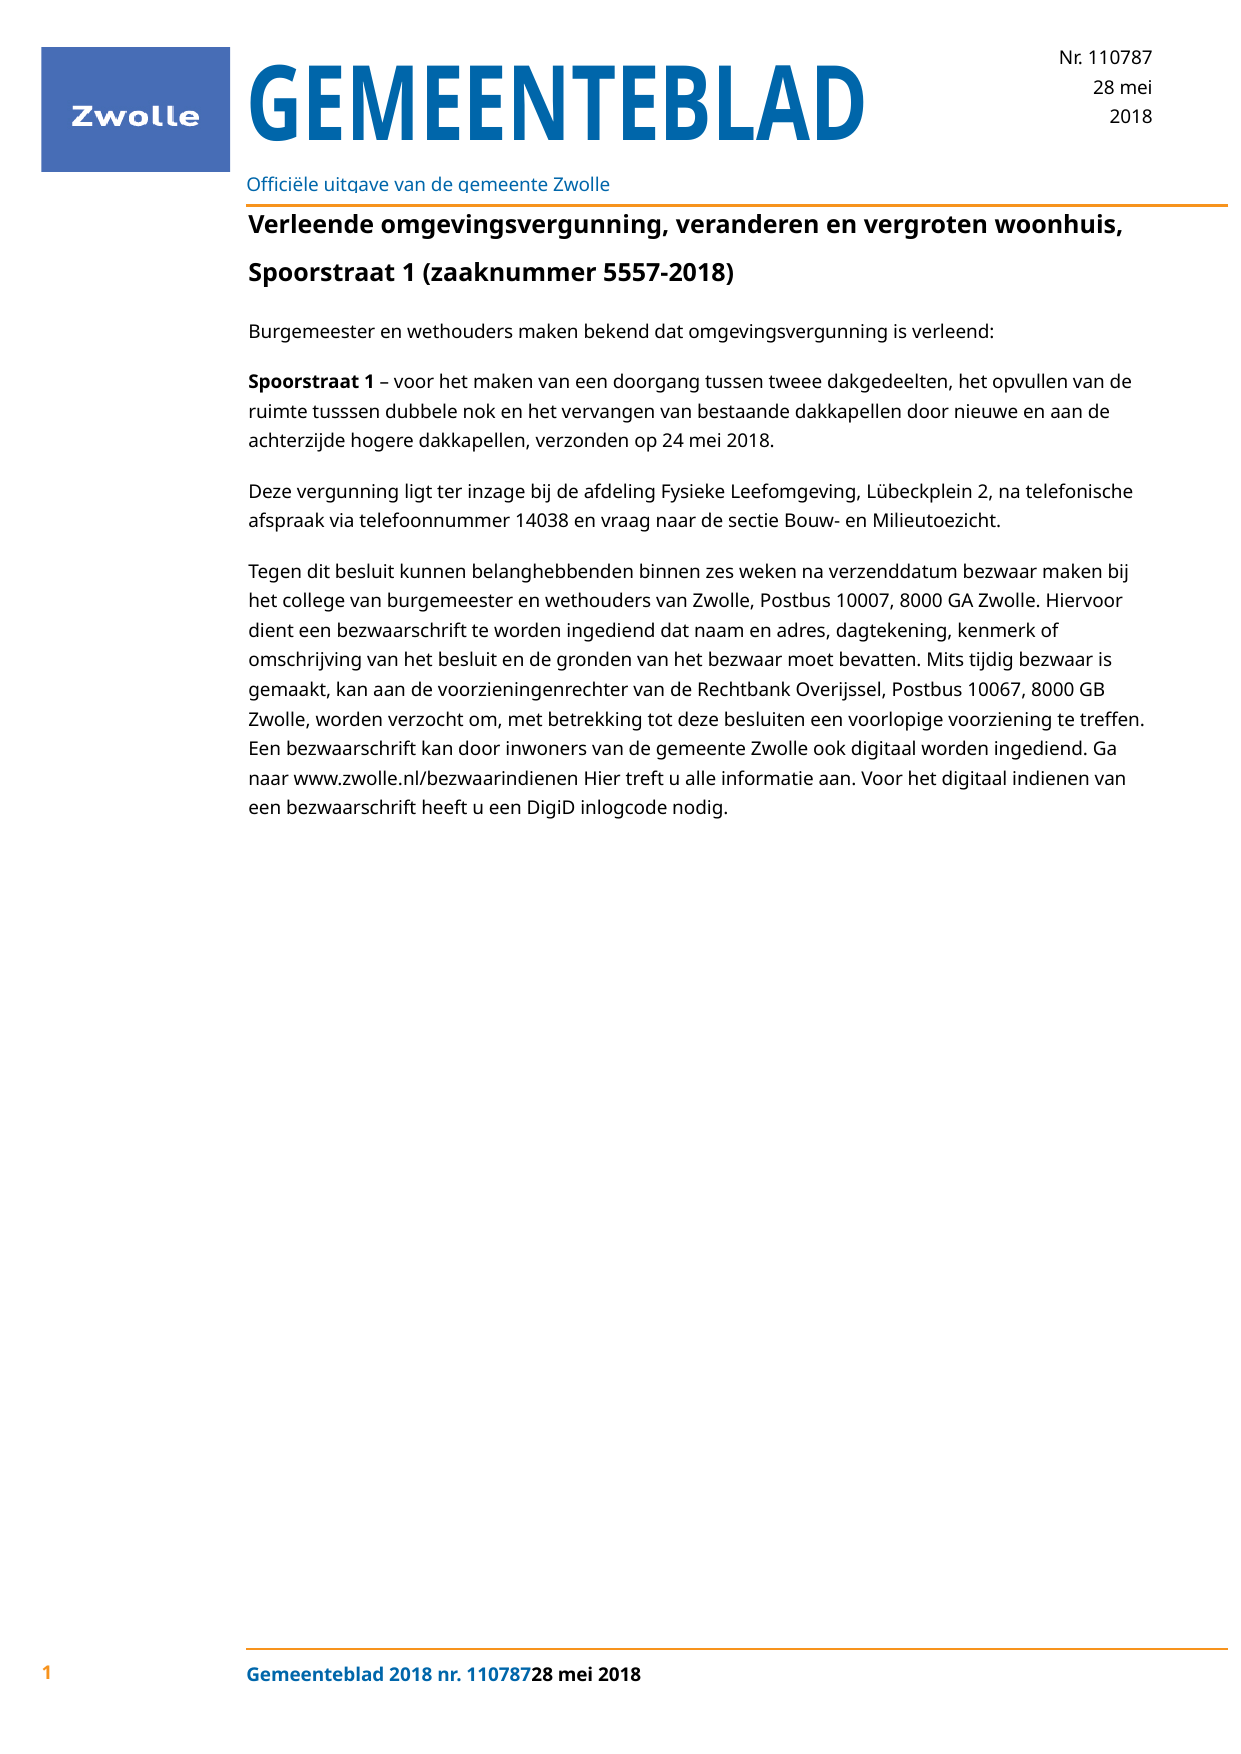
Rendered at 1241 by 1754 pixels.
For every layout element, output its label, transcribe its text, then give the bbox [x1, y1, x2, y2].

text Verleende omgevingsvergunning, veranderen en vergroten woonhuis, Spoorstraat 1 (zaaknummer 5557-2018) [248, 207, 1152, 288]
text Spoorstraat 1 – voor het maken van een doorgang tussen tweee dakgedeelten, het opvullen van de ruimte tusssen dubbele nok en het vervangen van bestaande dakkapellen door nieuwe en aan de achterzijde hogere dakkapellen, verzonden op 24 mei 2018. [248, 368, 1152, 453]
picture [41, 47, 231, 172]
text Burgemeester en wethouders maken bekend dat omgevingsvergunning is verleend: [248, 318, 1152, 344]
text Tegen dit besluit kunnen belanghebbenden binnen zes weken na verzenddatum bezwaar maken bij het college van burgemeester en wethouders van Zwolle, Postbus 10007, 8000 GA Zwolle. Hiervoor dient een bezwaarschrift te worden ingediend dat naam en adres, dagtekening, kenmerk of omschrijving van het besluit en de gronden van het bezwaar moet bevatten. Mits tijdig bezwaar is gemaakt, kan aan de voorzieningenrechter van de Rechtbank Overijssel, Postbus 10067, 8000 GB Zwolle, worden verzocht om, met betrekking tot deze besluiten een voorlopige voorziening te treffen. Een bezwaarschrift kan door inwoners van de gemeente Zwolle ook digitaal worden ingediend. Ga naar www.zwolle.nl/bezwaarindienen Hier treft u alle informatie aan. Voor het digitaal indienen van een bezwaarschrift heeft u een DigiD inlogcode nodig. [248, 558, 1152, 820]
text Deze vergunning ligt ter inzage bij de afdeling Fysieke Leefomgeving, Lübeckplein 2, na telefonische afspraak via telefoonnummer 14038 en vraag naar de sectie Bouw- en Milieutoezicht. [248, 478, 1152, 533]
